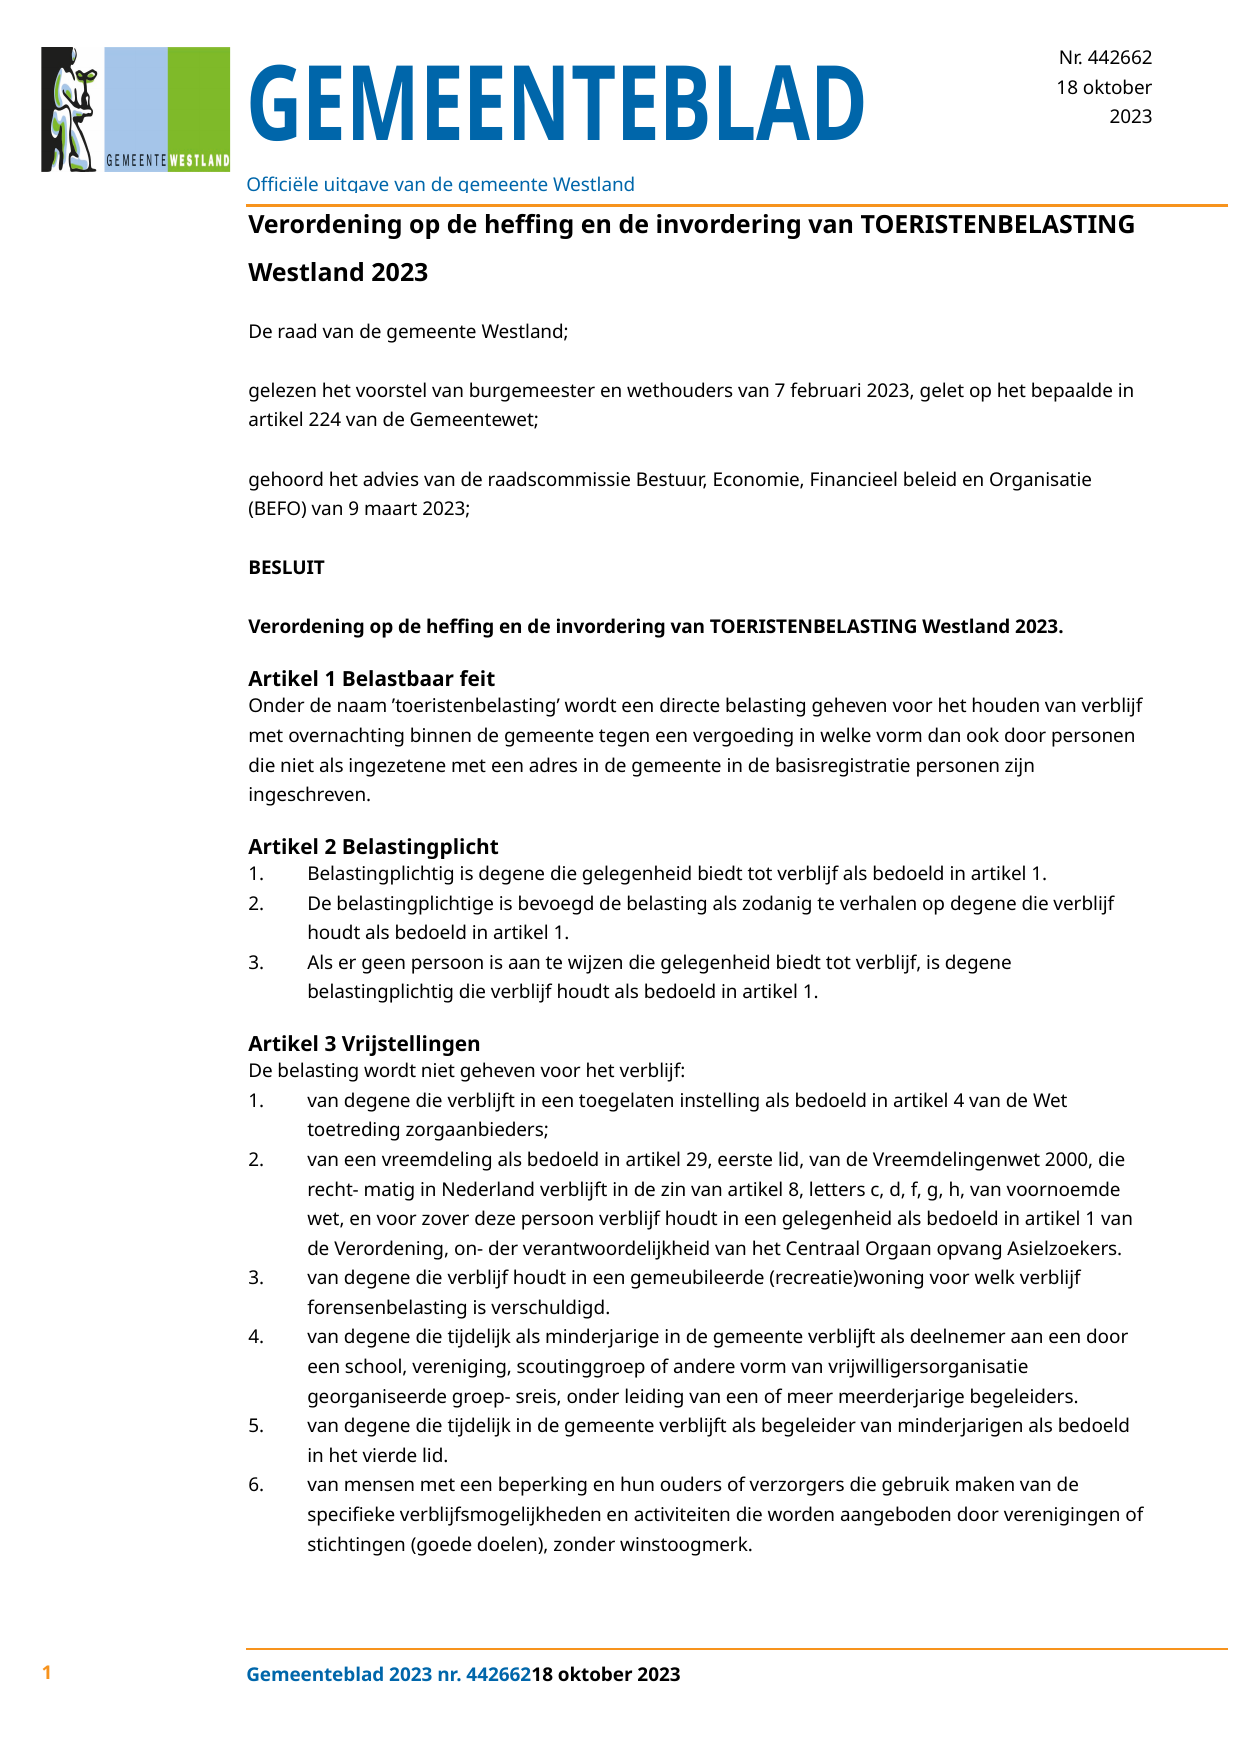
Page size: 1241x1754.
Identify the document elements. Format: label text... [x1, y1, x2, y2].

text Verordening op de heffing en de invordering van TOERISTENBELASTING Westland 2023 [248, 207, 1152, 288]
list van degene die tijdelijk als minderjarige in de gemeente verblijft als deelnemer aan een door een school, vereniging, scoutinggroep of andere vorm van vrijwilligersorganisatie georganiseerde groep- sreis, onder leiding van een of meer meerderjarige begeleiders. [248, 1324, 1152, 1408]
text Artikel 2 Belastingplicht [248, 832, 1152, 860]
text gelezen het voorstel van burgemeester en wethouders van 7 februari 2023, gelet op het bepaalde in artikel 224 van de Gemeentewet; [248, 377, 1152, 432]
text Artikel 1 Belastbaar feit [248, 664, 1152, 693]
list van degene die verblijf houdt in een gemeubileerde (recreatie)woning voor welk verblijf forensenbelasting is verschuldigd. [248, 1264, 1152, 1320]
text De belasting wordt niet geheven voor het verblijf: [248, 1057, 1152, 1083]
text De raad van de gemeente Westland; [248, 318, 1152, 344]
text Onder de naam ’toeristenbelasting’ wordt een directe belasting geheven voor het houden van verblijf met overnachting binnen de gemeente tegen een vergoeding in welke vorm dan ook door personen die niet als ingezetene met een adres in de gemeente in de basisregistratie personen zijn ingeschreven. [248, 693, 1152, 807]
text Artikel 3 Vrijstellingen [248, 1029, 1152, 1057]
text Verordening op de heffing en de invordering van TOERISTENBELASTING Westland 2023. [248, 614, 1152, 639]
text gehoord het advies van de raadscommissie Bestuur, Economie, Financieel beleid en Organisatie (BEFO) van 9 maart 2023; [248, 466, 1152, 521]
list van mensen met een beperking en hun ouders of verzorgers die gebruik maken van de specifieke verblijfsmogelijkheden en activiteiten die worden aangeboden door verenigingen of stichtingen (goede doelen), zonder winstoogmerk. [248, 1472, 1152, 1556]
list van een vreemdeling als bedoeld in artikel 29, eerste lid, van de Vreemdelingenwet 2000, die recht- matig in Nederland verblijft in de zin van artikel 8, letters c, d, f, g, h, van voornoemde wet, en voor zover deze persoon verblijf houdt in een gelegenheid als bedoeld in artikel 1 van de Verordening, on- der verantwoordelijkheid van het Centraal Orgaan opvang Asielzoekers. [248, 1146, 1152, 1261]
list van degene die verblijft in een toegelaten instelling als bedoeld in artikel 4 van de Wet toetreding zorgaanbieders; [248, 1087, 1152, 1142]
text BESLUIT [248, 554, 1152, 580]
list Belastingplichtig is degene die gelegenheid biedt tot verblijf als bedoeld in artikel 1. [248, 860, 1152, 886]
list Als er geen persoon is aan te wijzen die gelegenheid biedt tot verblijf, is degene belastingplichtig die verblijf houdt als bedoeld in artikel 1. [248, 949, 1152, 1004]
picture [41, 47, 231, 172]
list De belastingplichtige is bevoegd de belasting als zodanig te verhalen op degene die verblijf houdt als bedoeld in artikel 1. [248, 890, 1152, 945]
list van degene die tijdelijk in de gemeente verblijft als begeleider van minderjarigen als bedoeld in het vierde lid. [248, 1412, 1152, 1468]
